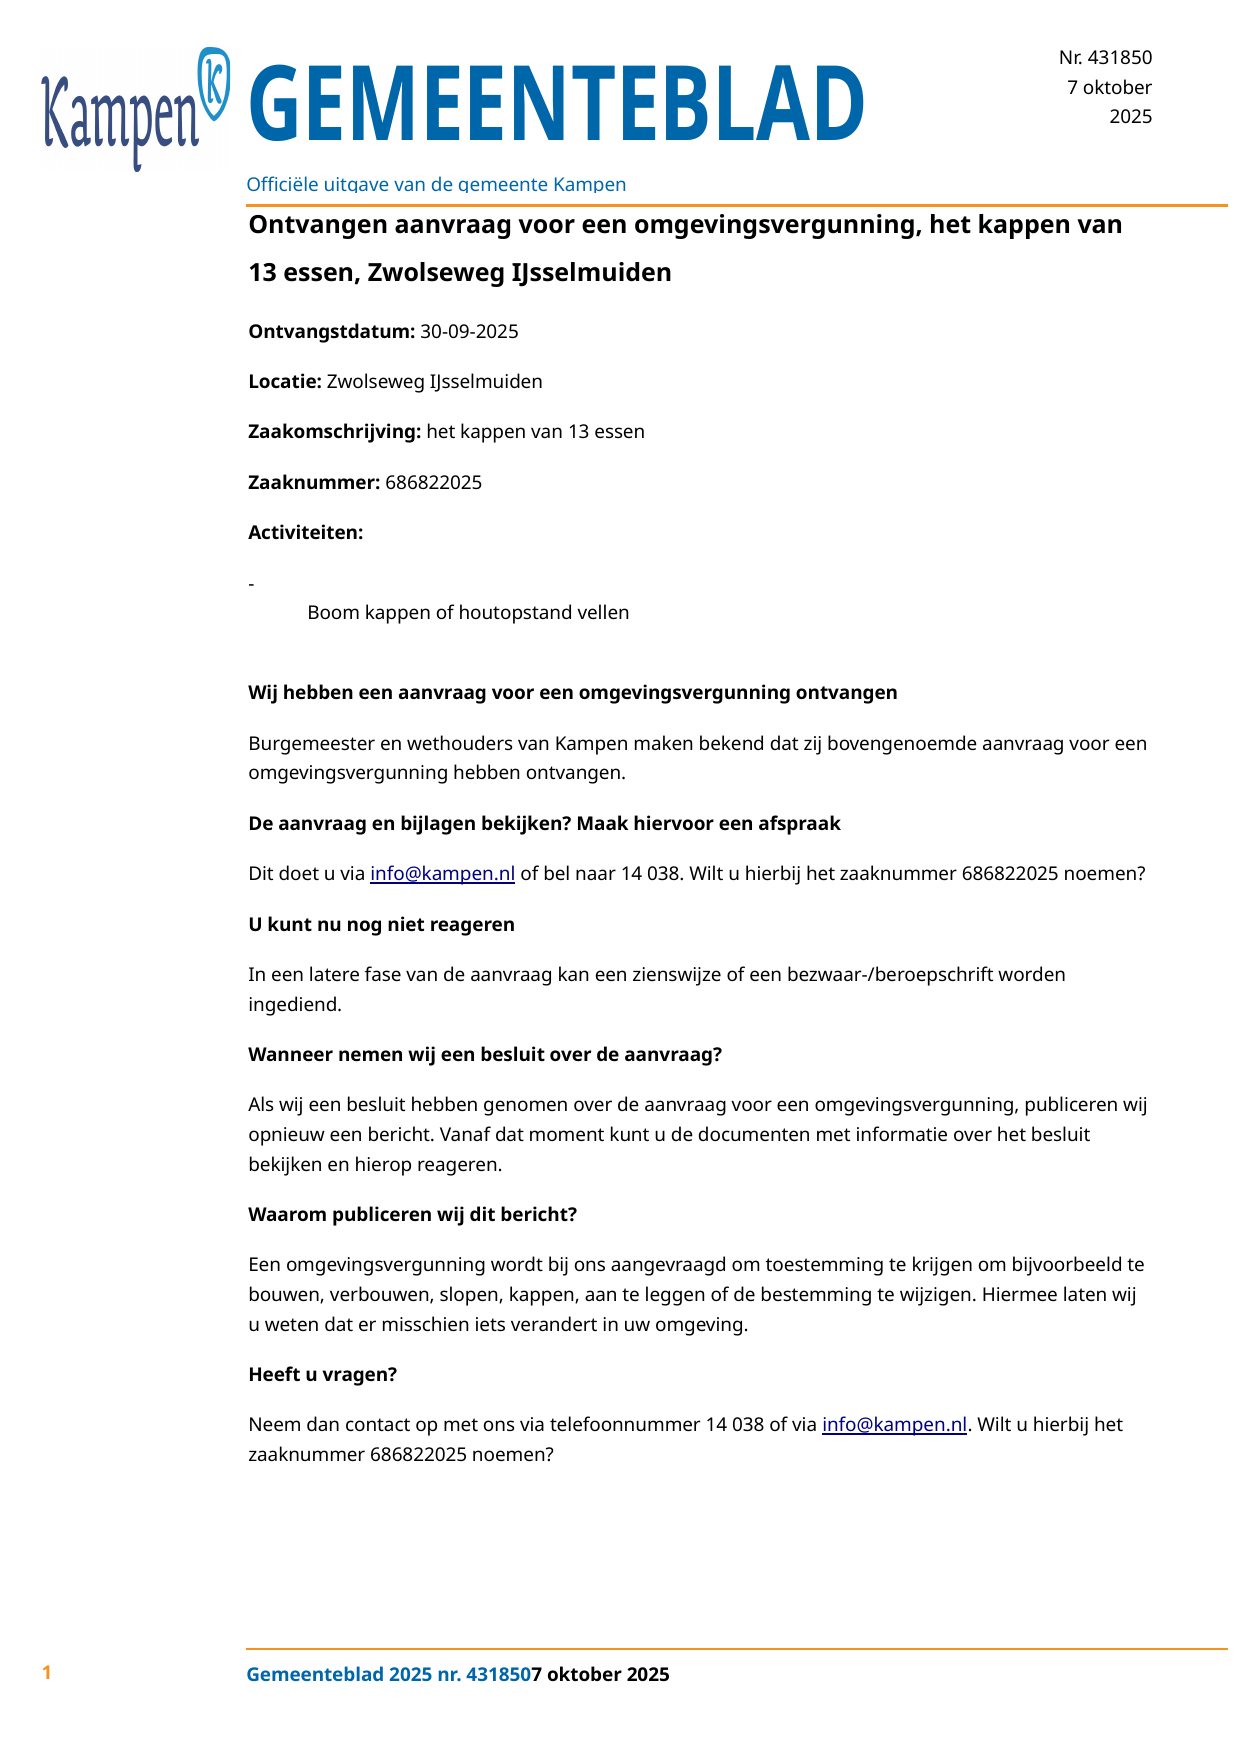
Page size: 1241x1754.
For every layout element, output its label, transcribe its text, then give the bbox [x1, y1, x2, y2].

text Activiteiten: [248, 519, 1152, 545]
text U kunt nu nog niet reageren [248, 911, 1152, 937]
text Zaakomschrijving: het kappen van 13 essen [248, 419, 1152, 444]
text In een latere fase van de aanvraag kan een zienswijze of een bezwaar-/beroepschrift worden ingediend. [248, 961, 1152, 1017]
text Als wij een besluit hebben genomen over de aanvraag voor een omgevingsvergunning, publiceren wij opnieuw een bericht. Vanaf dat moment kunt u de documenten met informatie over het besluit bekijken en hierop reageren. [248, 1092, 1152, 1177]
text Waarom publiceren wij dit bericht? [248, 1201, 1152, 1227]
text Ontvangstdatum: 30-09-2025 [248, 318, 1152, 344]
text Zaaknummer: 686822025 [248, 469, 1152, 495]
text Heeft u vragen? [248, 1361, 1152, 1387]
text Wanneer nemen wij een besluit over de aanvraag? [248, 1041, 1152, 1067]
text Wij hebben een aanvraag voor een omgevingsvergunning ontvangen [248, 679, 1152, 705]
text Burgemeester en wethouders van Kampen maken bekend dat zij bovengenoemde aanvraag voor een omgevingsvergunning hebben ontvangen. [248, 730, 1152, 785]
text Neem dan contact op met ons via telefoonnummer 14 038 of via info@kampen.nl. Wilt u hierbij het zaaknummer 686822025 noemen? [248, 1412, 1152, 1467]
text Locatie: Zwolseweg IJsselmuiden [248, 368, 1152, 394]
picture [41, 47, 231, 172]
text De aanvraag en bijlagen bekijken? Maak hiervoor een afspraak [248, 810, 1152, 836]
text Een omgevingsvergunning wordt bij ons aangevraagd om toestemming te krijgen om bijvoorbeeld te bouwen, verbouwen, slopen, kappen, aan te leggen of de bestemming te wijzigen. Hiermee laten wij u weten dat er misschien iets verandert in uw omgeving. [248, 1252, 1152, 1337]
text Ontvangen aanvraag voor een omgevingsvergunning, het kappen van 13 essen, Zwolseweg IJsselmuiden [248, 207, 1152, 288]
list Boom kappen of houtopstand vellen [248, 599, 1152, 625]
text Dit doet u via info@kampen.nl of bel naar 14 038. Wilt u hierbij het zaaknummer 686822025 noemen? [248, 860, 1152, 886]
